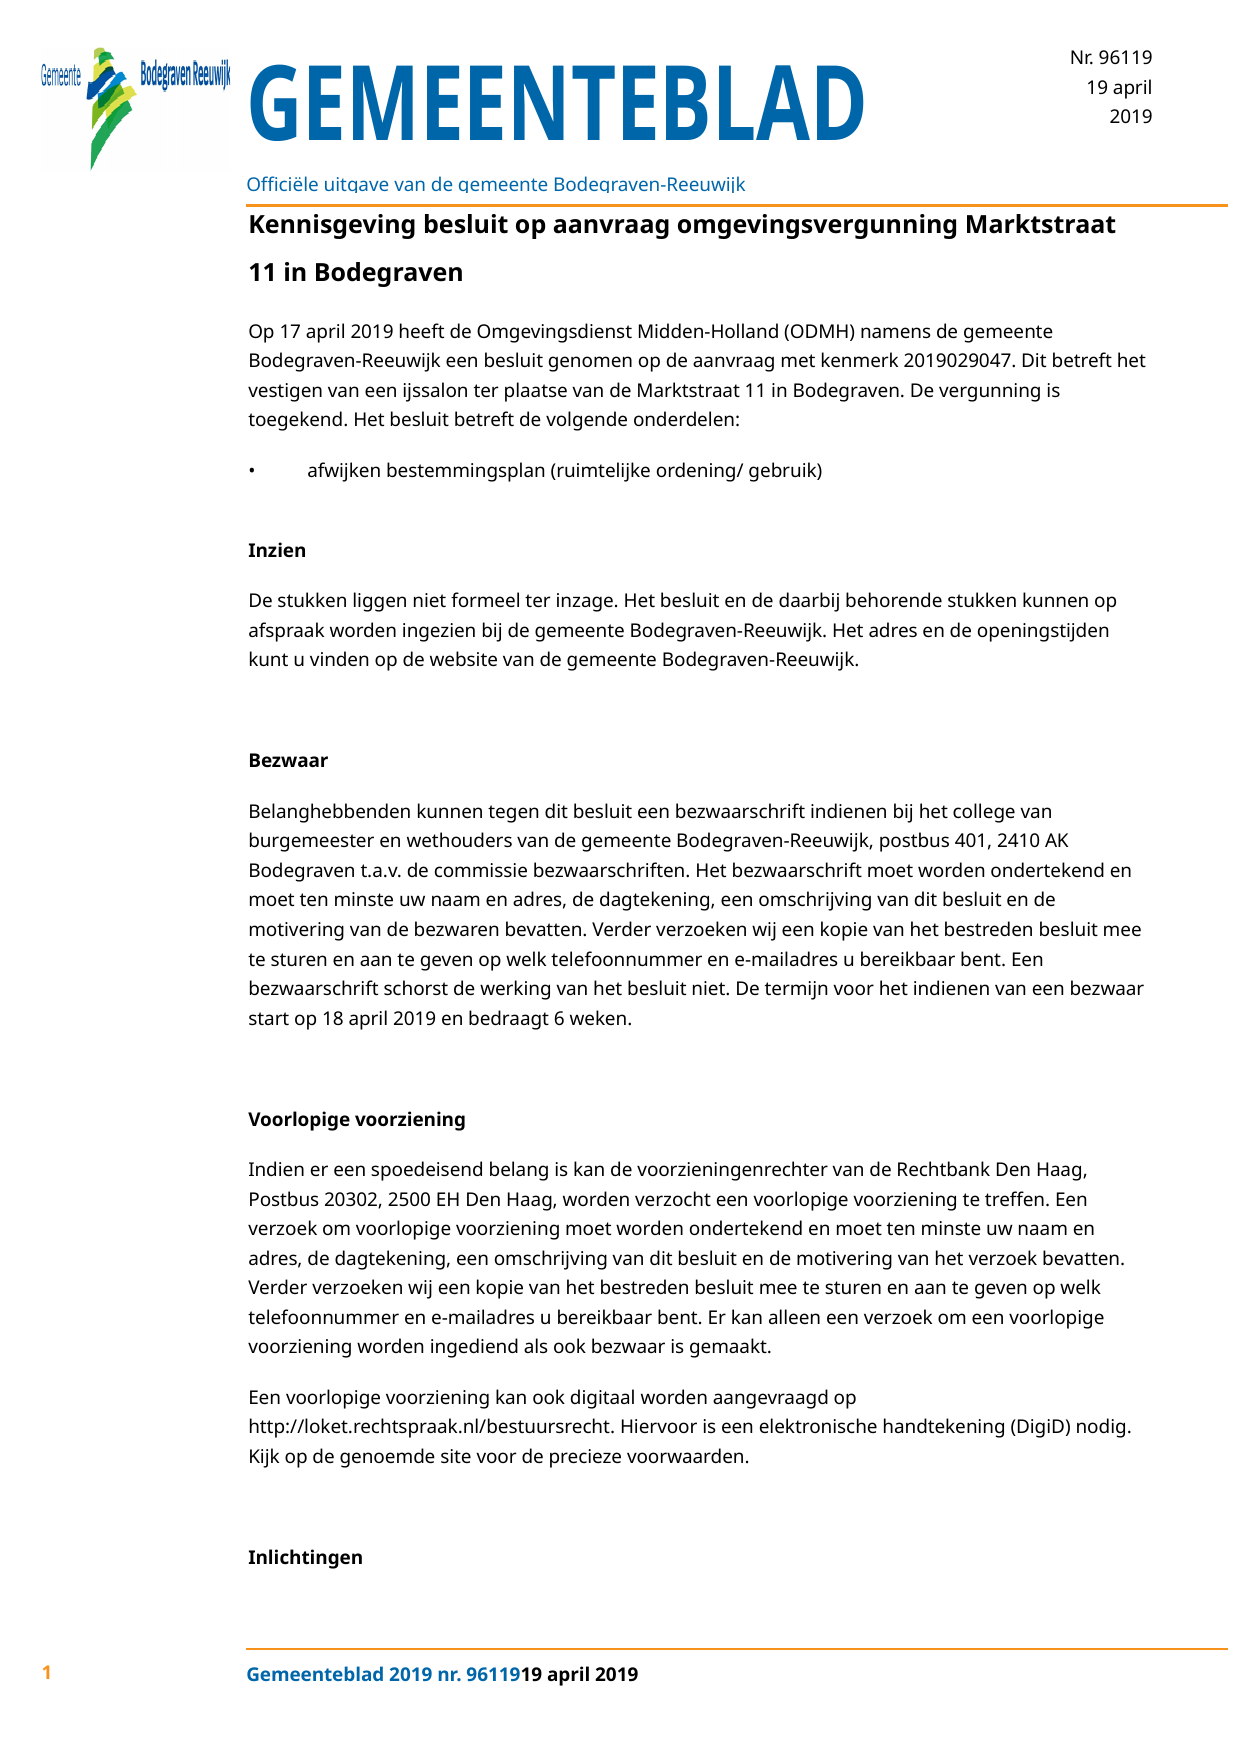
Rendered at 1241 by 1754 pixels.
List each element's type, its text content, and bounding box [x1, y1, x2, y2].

picture [41, 47, 231, 172]
text Indien er een spoedeisend belang is kan de voorzieningenrechter van de Rechtbank Den Haag, Postbus 20302, 2500 EH Den Haag, worden verzocht een voorlopige voorziening te treffen. Een verzoek om voorlopige voorziening moet worden ondertekend en moet ten minste uw naam en adres, de dagtekening, een omschrijving van dit besluit en de motivering van het verzoek bevatten. Verder verzoeken wij een kopie van het bestreden besluit mee te sturen en aan te geven op welk telefoonnummer en e-mailadres u bereikbaar bent. Er kan alleen een verzoek om een voorlopige voorziening worden ingediend als ook bezwaar is gemaakt. [248, 1156, 1152, 1359]
text Voorlopige voorziening [248, 1106, 1152, 1132]
text Op 17 april 2019 heeft de Omgevingsdienst Midden-Holland (ODMH) namens de gemeente Bodegraven-Reeuwijk een besluit genomen op de aanvraag met kenmerk 2019029047. Dit betreft het vestigen van een ijssalon ter plaatse van de Marktstraat 11 in Bodegraven. De vergunning is toegekend. Het besluit betreft de volgende onderdelen: [248, 318, 1152, 432]
list afwijken bestemmingsplan (ruimtelijke ordening/ gebruik) [248, 457, 1152, 483]
text Een voorlopige voorziening kan ook digitaal worden aangevraagd op http://loket.rechtspraak.nl/bestuursrecht. Hiervoor is een elektronische handtekening (DigiD) nodig. Kijk op de genoemde site voor de precieze voorwaarden. [248, 1384, 1152, 1469]
text Inlichtingen [248, 1544, 1152, 1570]
text Inzien [248, 537, 1152, 563]
text Kennisgeving besluit op aanvraag omgevingsvergunning Marktstraat 11 in Bodegraven [248, 207, 1152, 288]
text Belanghebbenden kunnen tegen dit besluit een bezwaarschrift indienen bij het college van burgemeester en wethouders van de gemeente Bodegraven-Reeuwijk, postbus 401, 2410 AK Bodegraven t.a.v. de commissie bezwaarschriften. Het bezwaarschrift moet worden ondertekend en moet ten minste uw naam en adres, de dagtekening, een omschrijving van dit besluit en de motivering van de bezwaren bevatten. Verder verzoeken wij een kopie van het bestreden besluit mee te sturen en aan te geven op welk telefoonnummer en e-mailadres u bereikbaar bent. Een bezwaarschrift schorst de werking van het besluit niet. De termijn voor het indienen van een bezwaar start op 18 april 2019 en bedraagt 6 weken. [248, 798, 1152, 1031]
text De stukken liggen niet formeel ter inzage. Het besluit en de daarbij behorende stukken kunnen op afspraak worden ingezien bij de gemeente Bodegraven-Reeuwijk. Het adres en de openingstijden kunt u vinden op de website van de gemeente Bodegraven-Reeuwijk. [248, 587, 1152, 672]
text Bezwaar [248, 747, 1152, 773]
